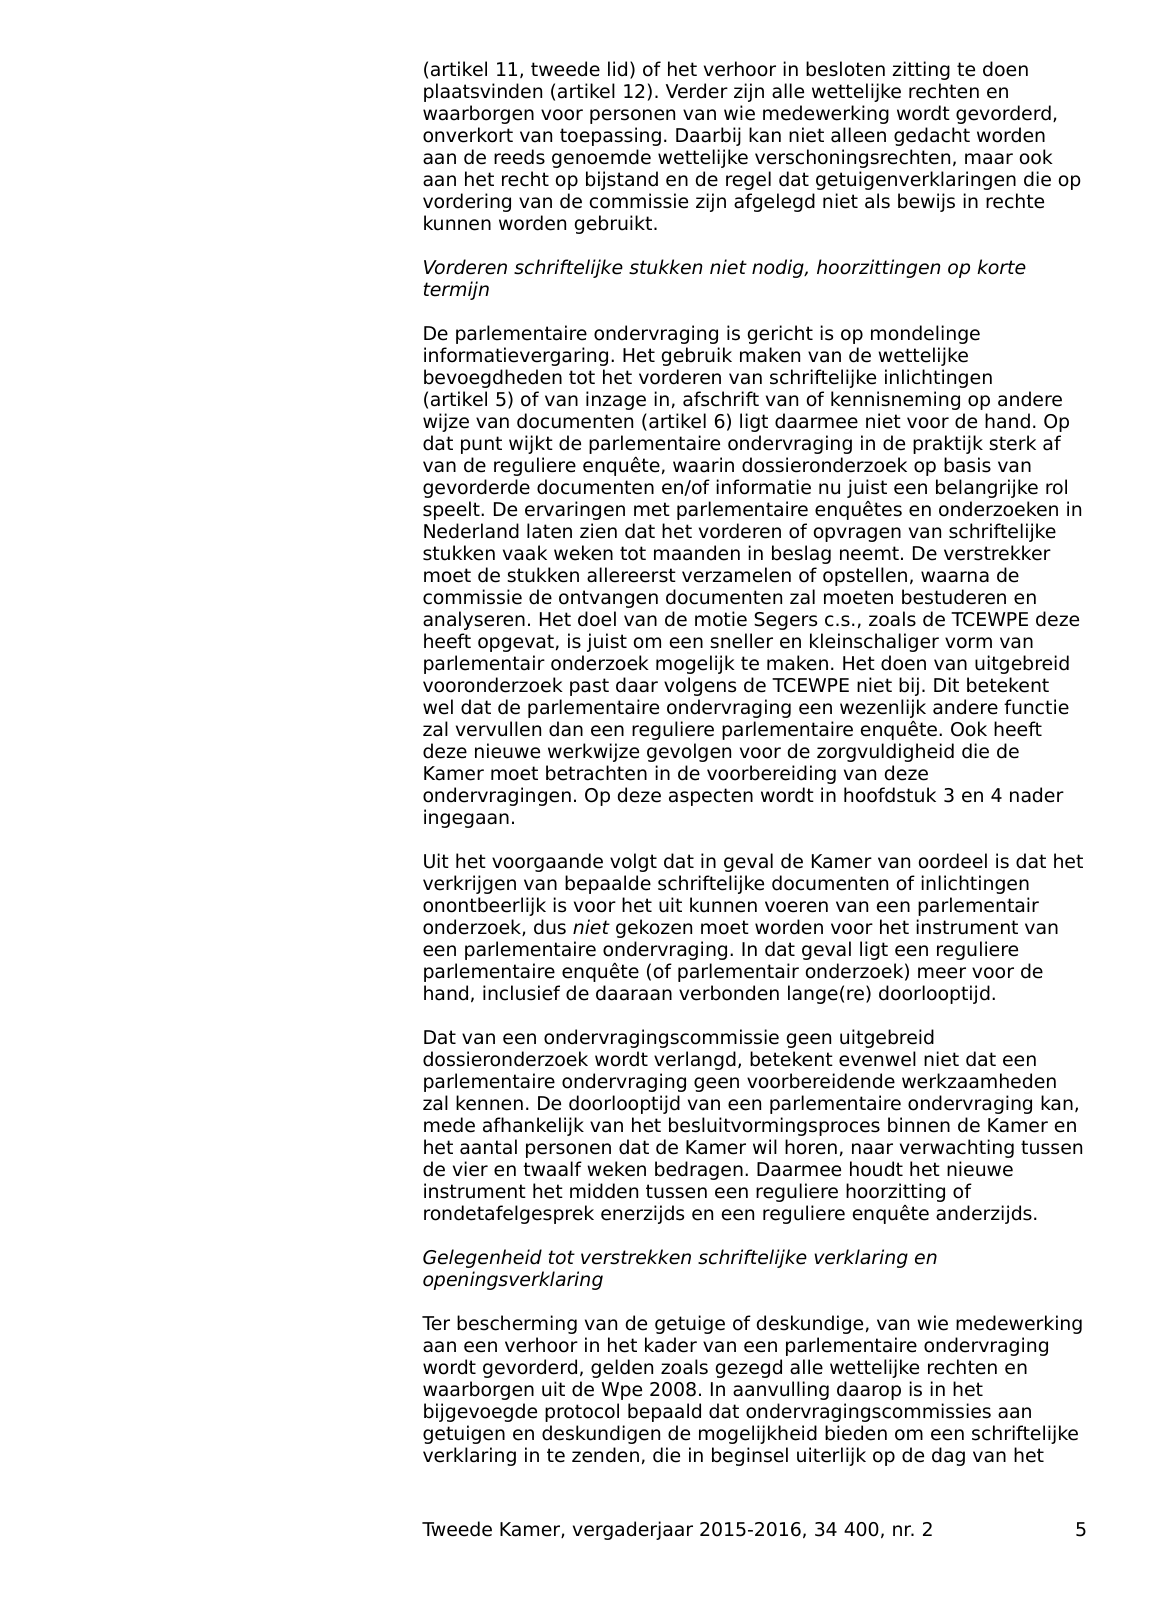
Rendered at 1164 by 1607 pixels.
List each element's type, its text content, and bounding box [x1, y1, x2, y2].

text Ter bescherming van de getuige of deskundige, van wie medewerking aan een verhoor in het kader van een parlementaire ondervraging wordt gevorderd, gelden zoals gezegd alle wettelijke rechten en waarborgen uit de Wpe 2008. In aanvulling daarop is in het bijgevoegde protocol bepaald dat ondervragingscommissies aan getuigen en deskundigen de mogelijkheid bieden om een schriftelijke verklaring in te zenden, die in beginsel uiterlijk op de dag van het [422, 1313, 1087, 1467]
subtitle Gelegenheid tot verstrekken schriftelijke verklaring en openingsverklaring [422, 1247, 1087, 1291]
text (artikel 11, tweede lid) of het verhoor in besloten zitting te doen plaatsvinden (artikel 12). Verder zijn alle wettelijke rechten en waarborgen voor personen van wie medewerking wordt gevorderd, onverkort van toepassing. Daarbij kan niet alleen gedacht worden aan de reeds genoemde wettelijke verschoningsrechten, maar ook aan het recht op bijstand en de regel dat getuigenverklaringen die op vordering van de commissie zijn afgelegd niet als bewijs in rechte kunnen worden gebruikt. [422, 59, 1087, 235]
text Uit het voorgaande volgt dat in geval de Kamer van oordeel is dat het verkrijgen van bepaalde schriftelijke documenten of inlichtingen onontbeerlijk is voor het uit kunnen voeren van een parlementair onderzoek, dus niet gekozen moet worden voor het instrument van een parlementaire ondervraging. In dat geval ligt een reguliere parlementaire enquête (of parlementair onderzoek) meer voor de hand, inclusief de daaraan verbonden lange(re) doorlooptijd. [422, 851, 1087, 1005]
text Dat van een ondervragingscommissie geen uitgebreid dossieronderzoek wordt verlangd, betekent evenwel niet dat een parlementaire ondervraging geen voorbereidende werkzaamheden zal kennen. De doorlooptijd van een parlementaire ondervraging kan, mede afhankelijk van het besluitvormingsproces binnen de Kamer en het aantal personen dat de Kamer wil horen, naar verwachting tussen de vier en twaalf weken bedragen. Daarmee houdt het nieuwe instrument het midden tussen een reguliere hoorzitting of rondetafelgesprek enerzijds en een reguliere enquête anderzijds. [422, 1027, 1087, 1225]
text De parlementaire ondervraging is gericht is op mondelinge informatievergaring. Het gebruik maken van de wettelijke bevoegdheden tot het vorderen van schriftelijke inlichtingen (artikel 5) of van inzage in, afschrift van of kennisneming op andere wijze van documenten (artikel 6) ligt daarmee niet voor de hand. Op dat punt wijkt de parlementaire ondervraging in de praktijk sterk af van de reguliere enquête, waarin dossieronderzoek op basis van gevorderde documenten en/of informatie nu juist een belangrijke rol speelt. De ervaringen met parlementaire enquêtes en onderzoeken in Nederland laten zien dat het vorderen of opvragen van schriftelijke stukken vaak weken tot maanden in beslag neemt. De verstrekker moet de stukken allereerst verzamelen of opstellen, waarna de commissie de ontvangen documenten zal moeten bestuderen en analyseren. Het doel van de motie Segers c.s., zoals de TCEWPE deze heeft opgevat, is juist om een sneller en kleinschaliger vorm van parlementair onderzoek mogelijk te maken. Het doen van uitgebreid vooronderzoek past daar volgens de TCEWPE niet bij. Dit betekent wel dat de parlementaire ondervraging een wezenlijk andere functie zal vervullen dan een reguliere parlementaire enquête. Ook heeft deze nieuwe werkwijze gevolgen voor de zorgvuldigheid die de Kamer moet betrachten in de voorbereiding van deze ondervragingen. Op deze aspecten wordt in hoofdstuk 3 en 4 nader ingegaan. [422, 323, 1087, 829]
subtitle Vorderen schriftelijke stukken niet nodig, hoorzittingen op korte termijn [422, 257, 1087, 301]
